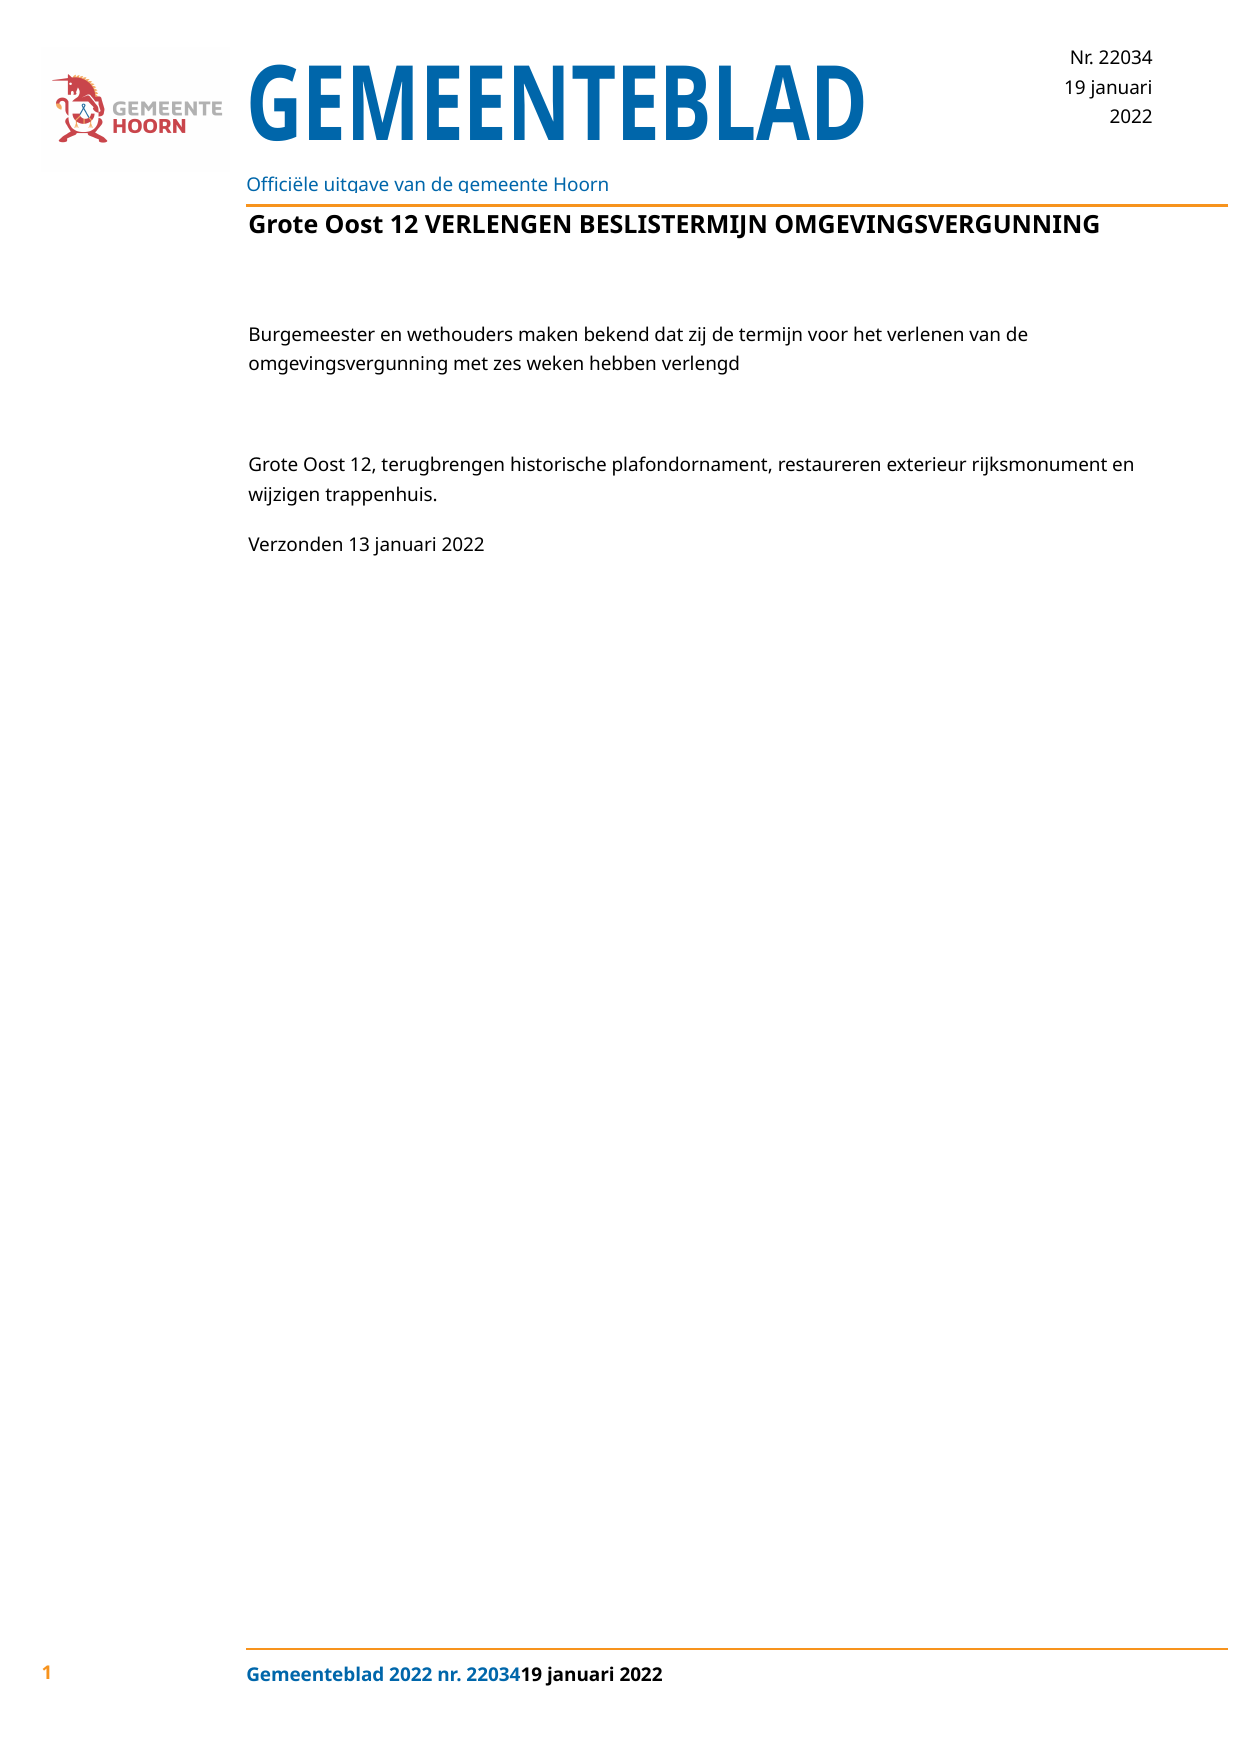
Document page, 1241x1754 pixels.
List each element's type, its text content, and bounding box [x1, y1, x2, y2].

text Grote Oost 12, terugbrengen historische plafondornament, restaureren exterieur rijksmonument en wijzigen trappenhuis. [248, 451, 1152, 506]
text Burgemeester en wethouders maken bekend dat zij de termijn voor het verlenen van de omgevingsvergunning met zes weken hebben verlengd [248, 321, 1152, 376]
picture [41, 47, 231, 172]
text Verzonden 13 januari 2022 [248, 531, 1152, 557]
text Grote Oost 12 VERLENGEN BESLISTERMIJN OMGEVINGSVERGUNNING [248, 207, 1152, 241]
